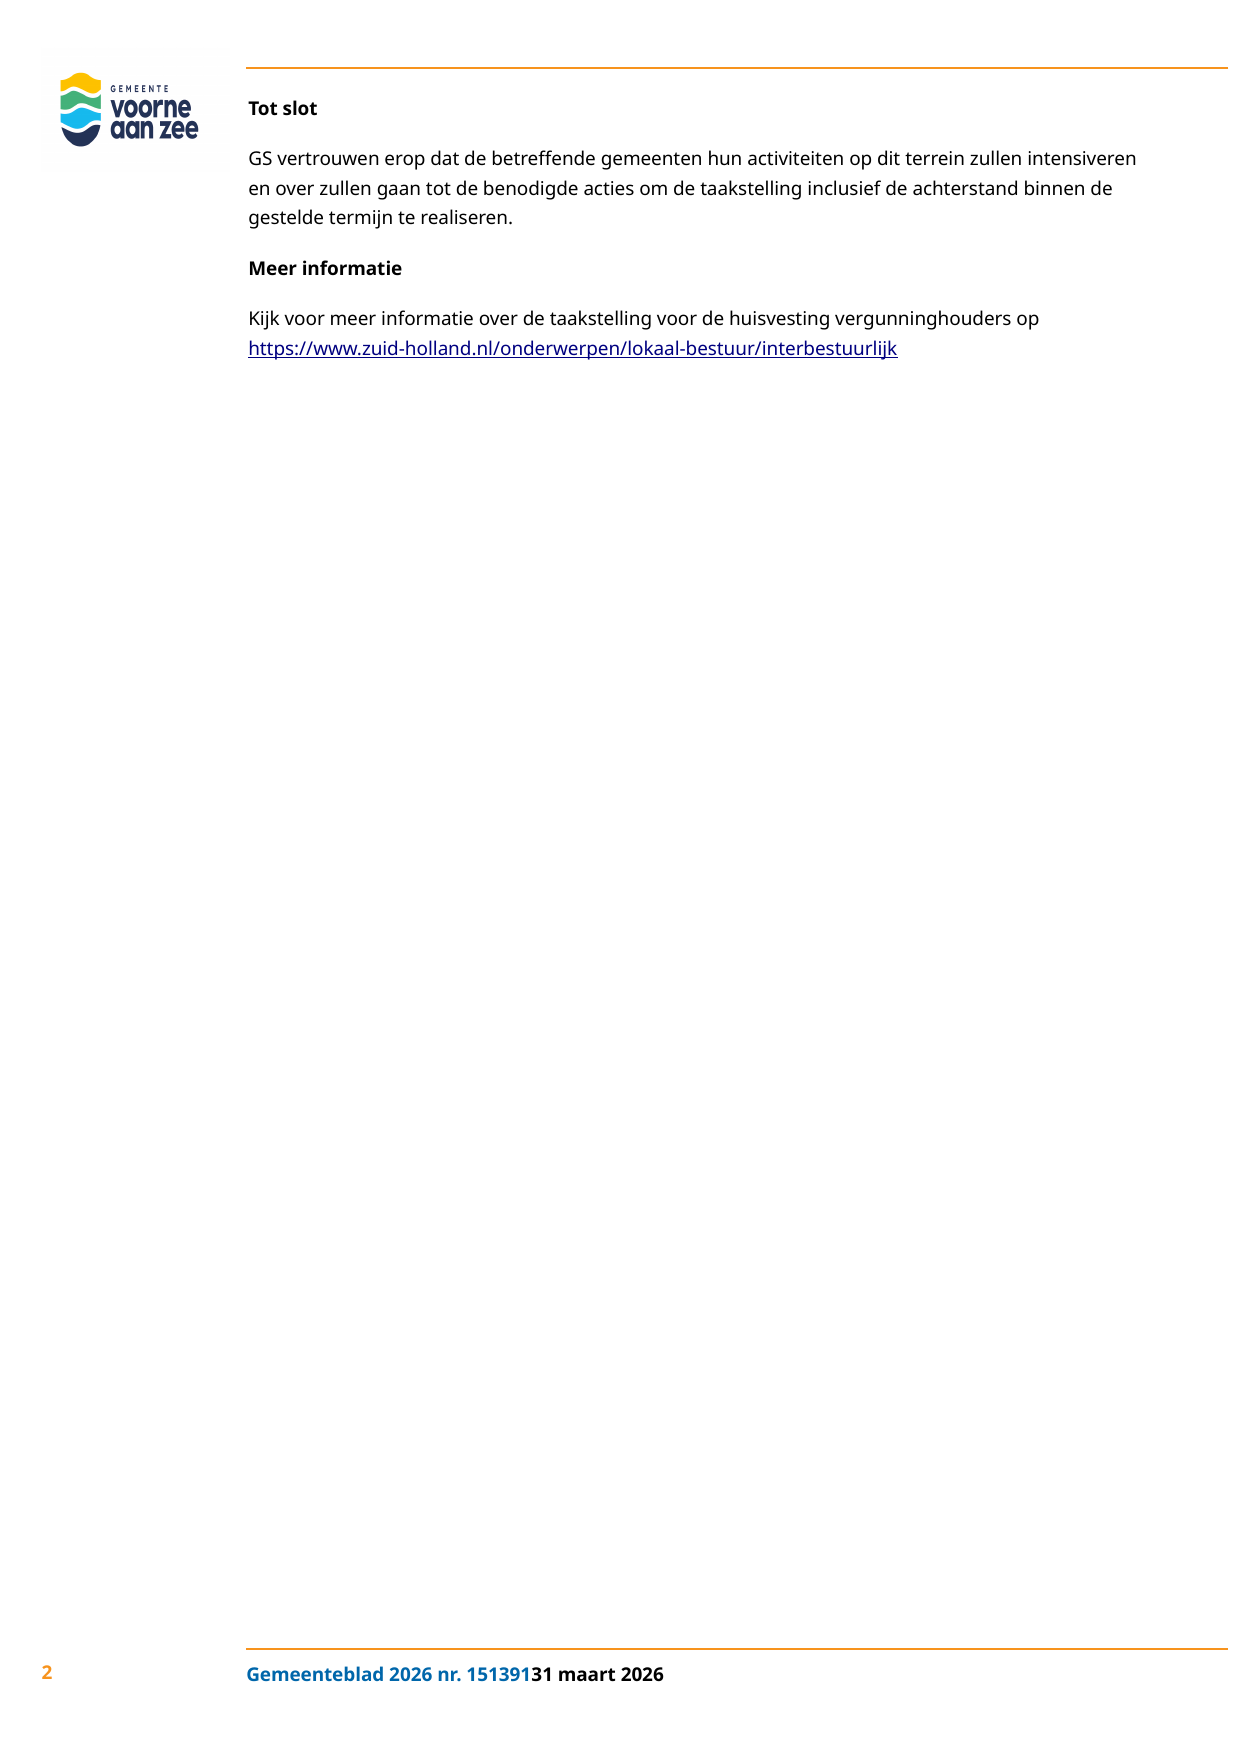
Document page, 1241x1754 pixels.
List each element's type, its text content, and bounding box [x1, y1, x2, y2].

text GS vertrouwen erop dat de betreffende gemeenten hun activiteiten op dit terrein zullen intensiveren en over zullen gaan tot de benodigde acties om de taakstelling inclusief de achterstand binnen de gestelde termijn te realiseren. [248, 145, 1152, 230]
text Meer informatie [248, 255, 1152, 281]
picture [41, 47, 231, 172]
text Tot slot [248, 95, 1152, 121]
text Kijk voor meer informatie over de taakstelling voor de huisvesting vergunninghouders op https://www.zuid-holland.nl/onderwerpen/lokaal-bestuur/interbestuurlijk [248, 305, 1152, 361]
